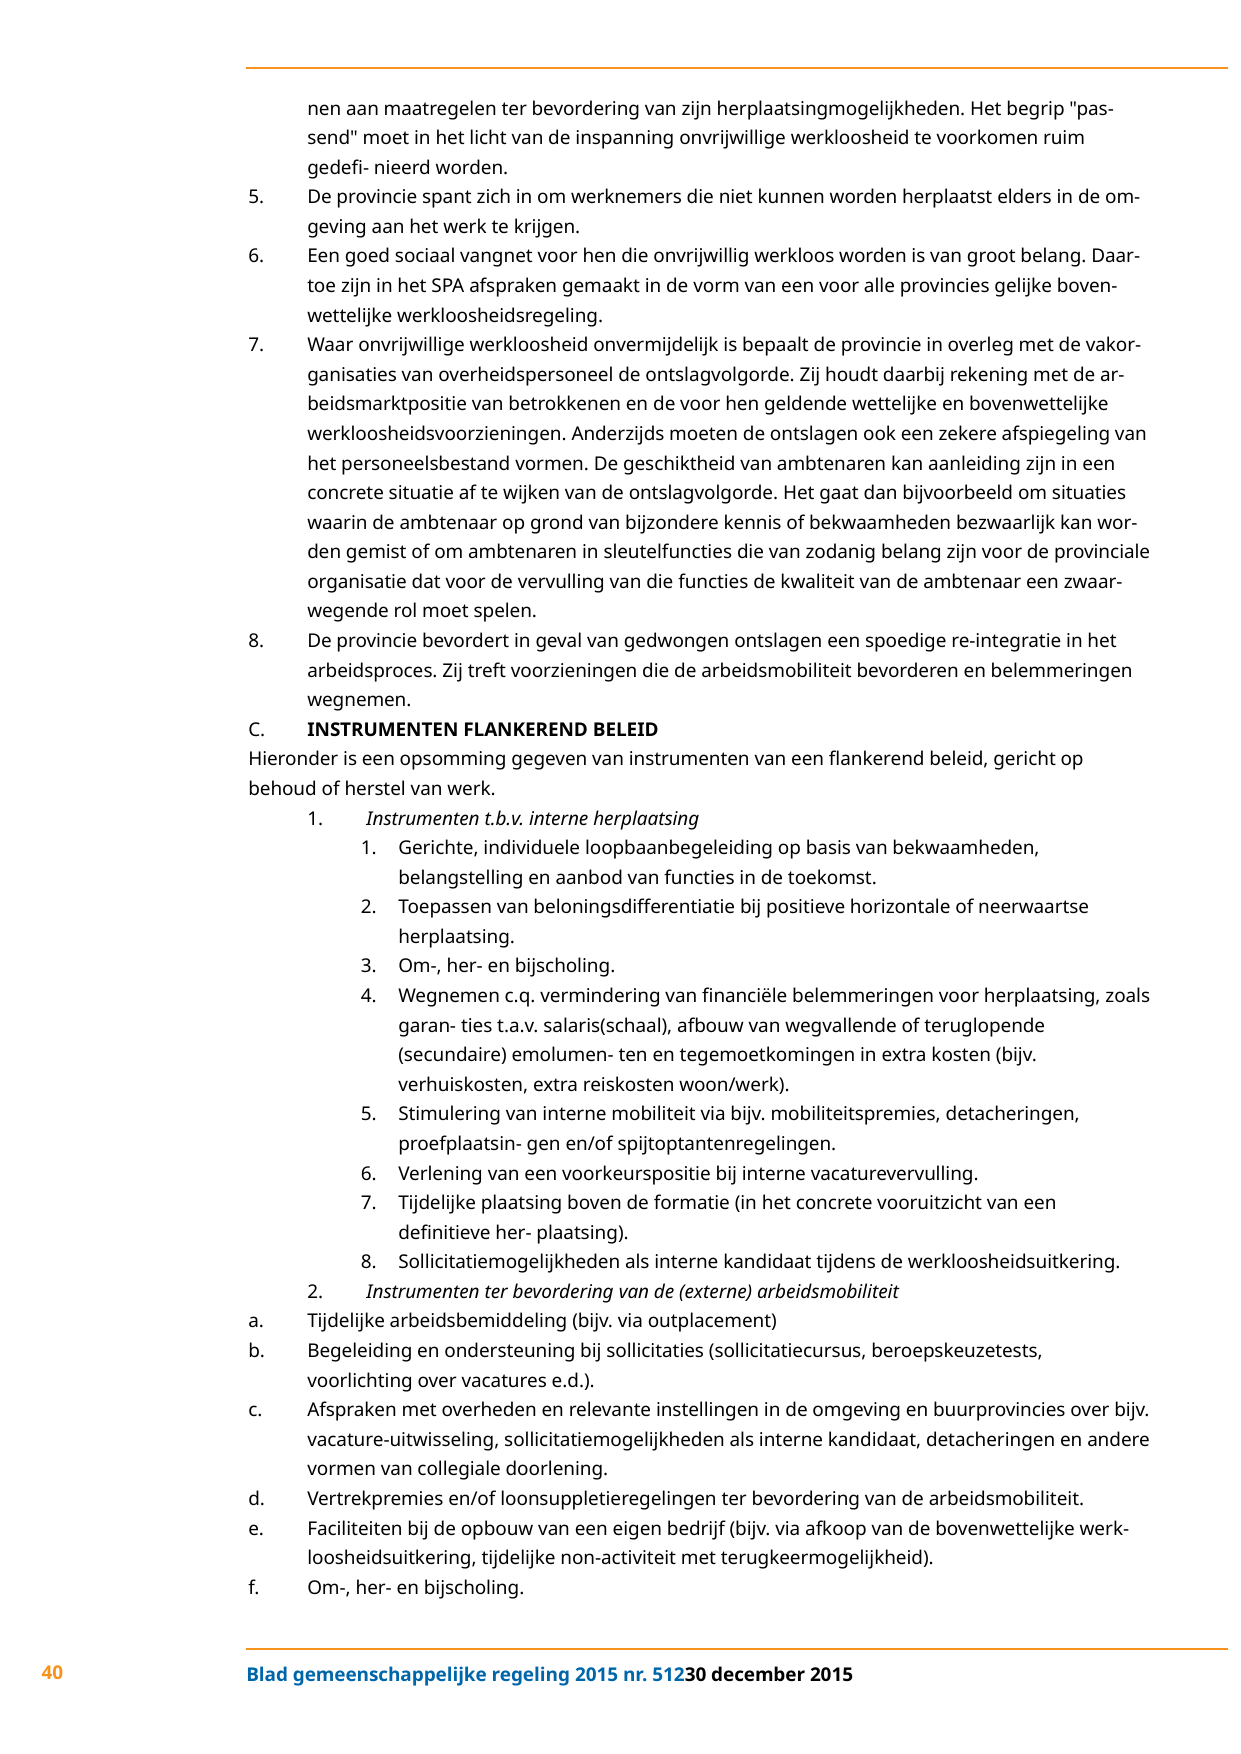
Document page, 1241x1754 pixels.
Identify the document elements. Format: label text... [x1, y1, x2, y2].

picture [41, 47, 231, 172]
list Toepassen van beloningsdifferentiatie bij positieve horizontale of neerwaartse herplaatsing. [361, 893, 1152, 949]
list Wegnemen c.q. vermindering van financiële belemmeringen voor herplaatsing, zoals garan- ties t.a.v. salaris(schaal), afbouw van wegvallende of teruglopende (secundaire) emolumen- ten en tegemoetkomingen in extra kosten (bijv. verhuiskosten, extra reiskosten woon/werk). [361, 982, 1152, 1097]
list Afspraken met overheden en relevante instellingen in de omgeving en buurprovincies over bijv. vacature-uitwisseling, sollicitatiemogelijkheden als interne kandidaat, detacheringen en andere vormen van collegiale doorlening. [248, 1396, 1152, 1481]
list Begeleiding en ondersteuning bij sollicitaties (sollicitatiecursus, beroepskeuzetests, voorlichting over vacatures e.d.). [248, 1337, 1152, 1393]
list Gerichte, individuele loopbaanbegeleiding op basis van bekwaamheden, belangstelling en aanbod van functies in de toekomst. [361, 834, 1152, 890]
list Om-, her- en bijscholing. [248, 1574, 1152, 1600]
list Tijdelijke arbeidsbemiddeling (bijv. via outplacement) [248, 1308, 1152, 1333]
list nen aan maatregelen ter bevordering van zijn herplaatsingmogelijkheden. Het begrip "pas- send" moet in het licht van de inspanning onvrijwillige werkloosheid te voorkomen ruim gedefi- nieerd worden. [248, 95, 1152, 180]
list Instrumenten t.b.v. interne herplaatsing [307, 805, 1152, 831]
list Sollicitatiemogelijkheden als interne kandidaat tijdens de werkloosheidsuitkering. [361, 1248, 1152, 1274]
list Stimulering van interne mobiliteit via bijv. mobiliteitspremies, detacheringen, proefplaatsin- gen en/of spijtoptantenregelingen. [361, 1101, 1152, 1156]
list Een goed sociaal vangnet voor hen die onvrijwillig werkloos worden is van groot belang. Daar- toe zijn in het SPA afspraken gemaakt in de vorm van een voor alle provincies gelijke boven- wettelijke werkloosheidsregeling. [248, 243, 1152, 328]
list Faciliteiten bij de opbouw van een eigen bedrijf (bijv. via afkoop van de bovenwettelijke werk- loosheidsuitkering, tijdelijke non-activiteit met terugkeermogelijkheid). [248, 1515, 1152, 1570]
text Hieronder is een opsomming gegeven van instrumenten van een flankerend beleid, gericht op behoud of herstel van werk. [248, 746, 1152, 801]
list INSTRUMENTEN FLANKEREND BELEID [248, 716, 1152, 742]
list Verlening van een voorkeurspositie bij interne vacaturevervulling. [361, 1160, 1152, 1186]
list Instrumenten ter bevordering van de (externe) arbeidsmobiliteit [307, 1278, 1152, 1304]
list Tijdelijke plaatsing boven de formatie (in het concrete vooruitzicht van een definitieve her- plaatsing). [361, 1189, 1152, 1245]
list Waar onvrijwillige werkloosheid onvermijdelijk is bepaalt de provincie in overleg met de vakor- ganisaties van overheidspersoneel de ontslagvolgorde. Zij houdt daarbij rekening met de ar- beidsmarktpositie van betrokkenen en de voor hen geldende wettelijke en bovenwettelijke werkloosheidsvoorzieningen. Anderzijds moeten de ontslagen ook een zekere afspiegeling van het personeelsbestand vormen. De geschiktheid van ambtenaren kan aanleiding zijn in een concrete situatie af te wijken van de ontslagvolgorde. Het gaat dan bijvoorbeeld om situaties waarin de ambtenaar op grond van bijzondere kennis of bekwaamheden bezwaarlijk kan wor- den gemist of om ambtenaren in sleutelfuncties die van zodanig belang zijn voor de provinciale organisatie dat voor de vervulling van die functies de kwaliteit van de ambtenaar een zwaar- wegende rol moet spelen. [248, 331, 1152, 623]
list De provincie spant zich in om werknemers die niet kunnen worden herplaatst elders in de om- geving aan het werk te krijgen. [248, 183, 1152, 239]
list De provincie bevordert in geval van gedwongen ontslagen een spoedige re-integratie in het arbeidsproces. Zij treft voorzieningen die de arbeidsmobiliteit bevorderen en belemmeringen wegnemen. [248, 627, 1152, 712]
list Om-, her- en bijscholing. [361, 953, 1152, 978]
list Vertrekpremies en/of loonsuppletieregelingen ter bevordering van de arbeidsmobiliteit. [248, 1485, 1152, 1511]
